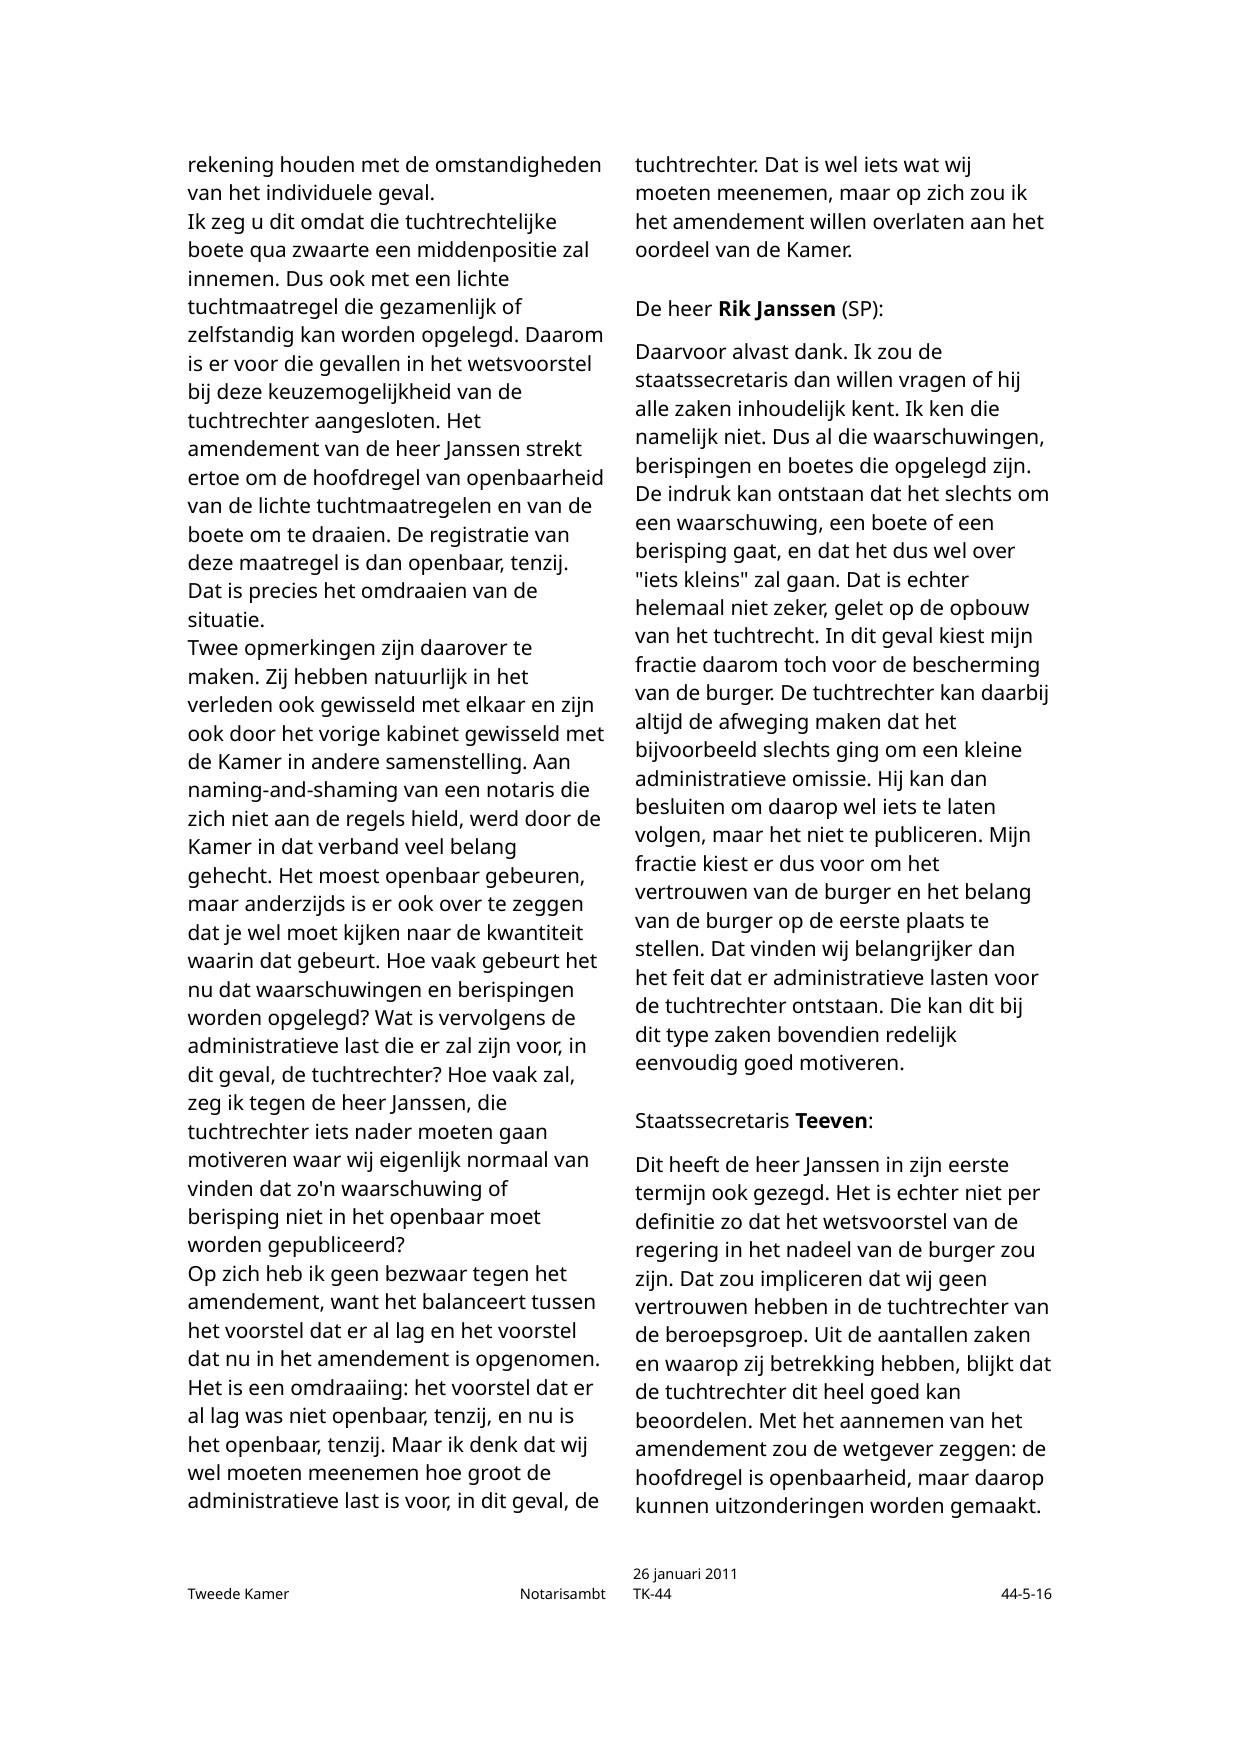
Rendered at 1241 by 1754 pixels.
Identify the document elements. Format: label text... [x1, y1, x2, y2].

text Staatssecretaris Teeven: [635, 1107, 1053, 1135]
text rekening houden met de omstandigheden van het individuele geval. [187, 150, 605, 207]
text tuchtrechter. Dat is wel iets wat wij moeten meenemen, maar op zich zou ik het amendement willen overlaten aan het oordeel van de Kamer. [635, 150, 1053, 264]
text Daarvoor alvast dank. Ik zou de staatssecretaris dan willen vragen of hij alle zaken inhoudelijk kent. Ik ken die namelijk niet. Dus al die waarschuwingen, berispingen en boetes die opgelegd zijn. De indruk kan ontstaan dat het slechts om een waarschuwing, een boete of een berisping gaat, en dat het dus wel over "iets kleins" zal gaan. Dat is echter helemaal niet zeker, gelet op de opbouw van het tuchtrecht. In dit geval kiest mijn fractie daarom toch voor de bescherming van de burger. De tuchtrechter kan daarbij altijd de afweging maken dat het bijvoorbeeld slechts ging om een kleine administratieve omissie. Hij kan dan besluiten om daarop wel iets te laten volgen, maar het niet te publiceren. Mijn fractie kiest er dus voor om het vertrouwen van de burger en het belang van de burger op de eerste plaats te stellen. Dat vinden wij belangrijker dan het feit dat er administratieve lasten voor de tuchtrechter ontstaan. Die kan dit bij dit type zaken bovendien redelijk eenvoudig goed motiveren. [635, 337, 1053, 1077]
text De heer Rik Janssen (SP): [635, 294, 1053, 322]
text Dit heeft de heer Janssen in zijn eerste termijn ook gezegd. Het is echter niet per definitie zo dat het wetsvoorstel van de regering in het nadeel van de burger zou zijn. Dat zou impliceren dat wij geen vertrouwen hebben in de tuchtrechter van de beroepsgroep. Uit de aantallen zaken en waarop zij betrekking hebben, blijkt dat de tuchtrechter dit heel goed kan beoordelen. Met het aannemen van het amendement zou de wetgever zeggen: de hoofdregel is openbaarheid, maar daarop kunnen uitzonderingen worden gemaakt. [635, 1150, 1053, 1520]
text Twee opmerkingen zijn daarover te maken. Zij hebben natuurlijk in het verleden ook gewisseld met elkaar en zijn ook door het vorige kabinet gewisseld met de Kamer in andere samenstelling. Aan naming-and-shaming van een notaris die zich niet aan de regels hield, werd door de Kamer in dat verband veel belang gehecht. Het moest openbaar gebeuren, maar anderzijds is er ook over te zeggen dat je wel moet kijken naar de kwantiteit waarin dat gebeurt. Hoe vaak gebeurt het nu dat waarschuwingen en berispingen worden opgelegd? Wat is vervolgens de administratieve last die er zal zijn voor, in dit geval, de tuchtrechter? Hoe vaak zal, zeg ik tegen de heer Janssen, die tuchtrechter iets nader moeten gaan motiveren waar wij eigenlijk normaal van vinden dat zo'n waarschuwing of berisping niet in het openbaar moet worden gepubliceerd? [187, 633, 605, 1259]
text Op zich heb ik geen bezwaar tegen het amendement, want het balanceert tussen het voorstel dat er al lag en het voorstel dat nu in het amendement is opgenomen. Het is een omdraaiing: het voorstel dat er al lag was niet openbaar, tenzij, en nu is het openbaar, tenzij. Maar ik denk dat wij wel moeten meenemen hoe groot de administratieve last is voor, in dit geval, de [187, 1259, 605, 1515]
text Ik zeg u dit omdat die tuchtrechtelijke boete qua zwaarte een middenpositie zal innemen. Dus ook met een lichte tuchtmaatregel die gezamenlijk of zelfstandig kan worden opgelegd. Daarom is er voor die gevallen in het wetsvoorstel bij deze keuzemogelijkheid van de tuchtrechter aangesloten. Het amendement van de heer Janssen strekt ertoe om de hoofdregel van openbaarheid van de lichte tuchtmaatregelen en van de boete om te draaien. De registratie van deze maatregel is dan openbaar, tenzij. Dat is precies het omdraaien van de situatie. [187, 207, 605, 633]
